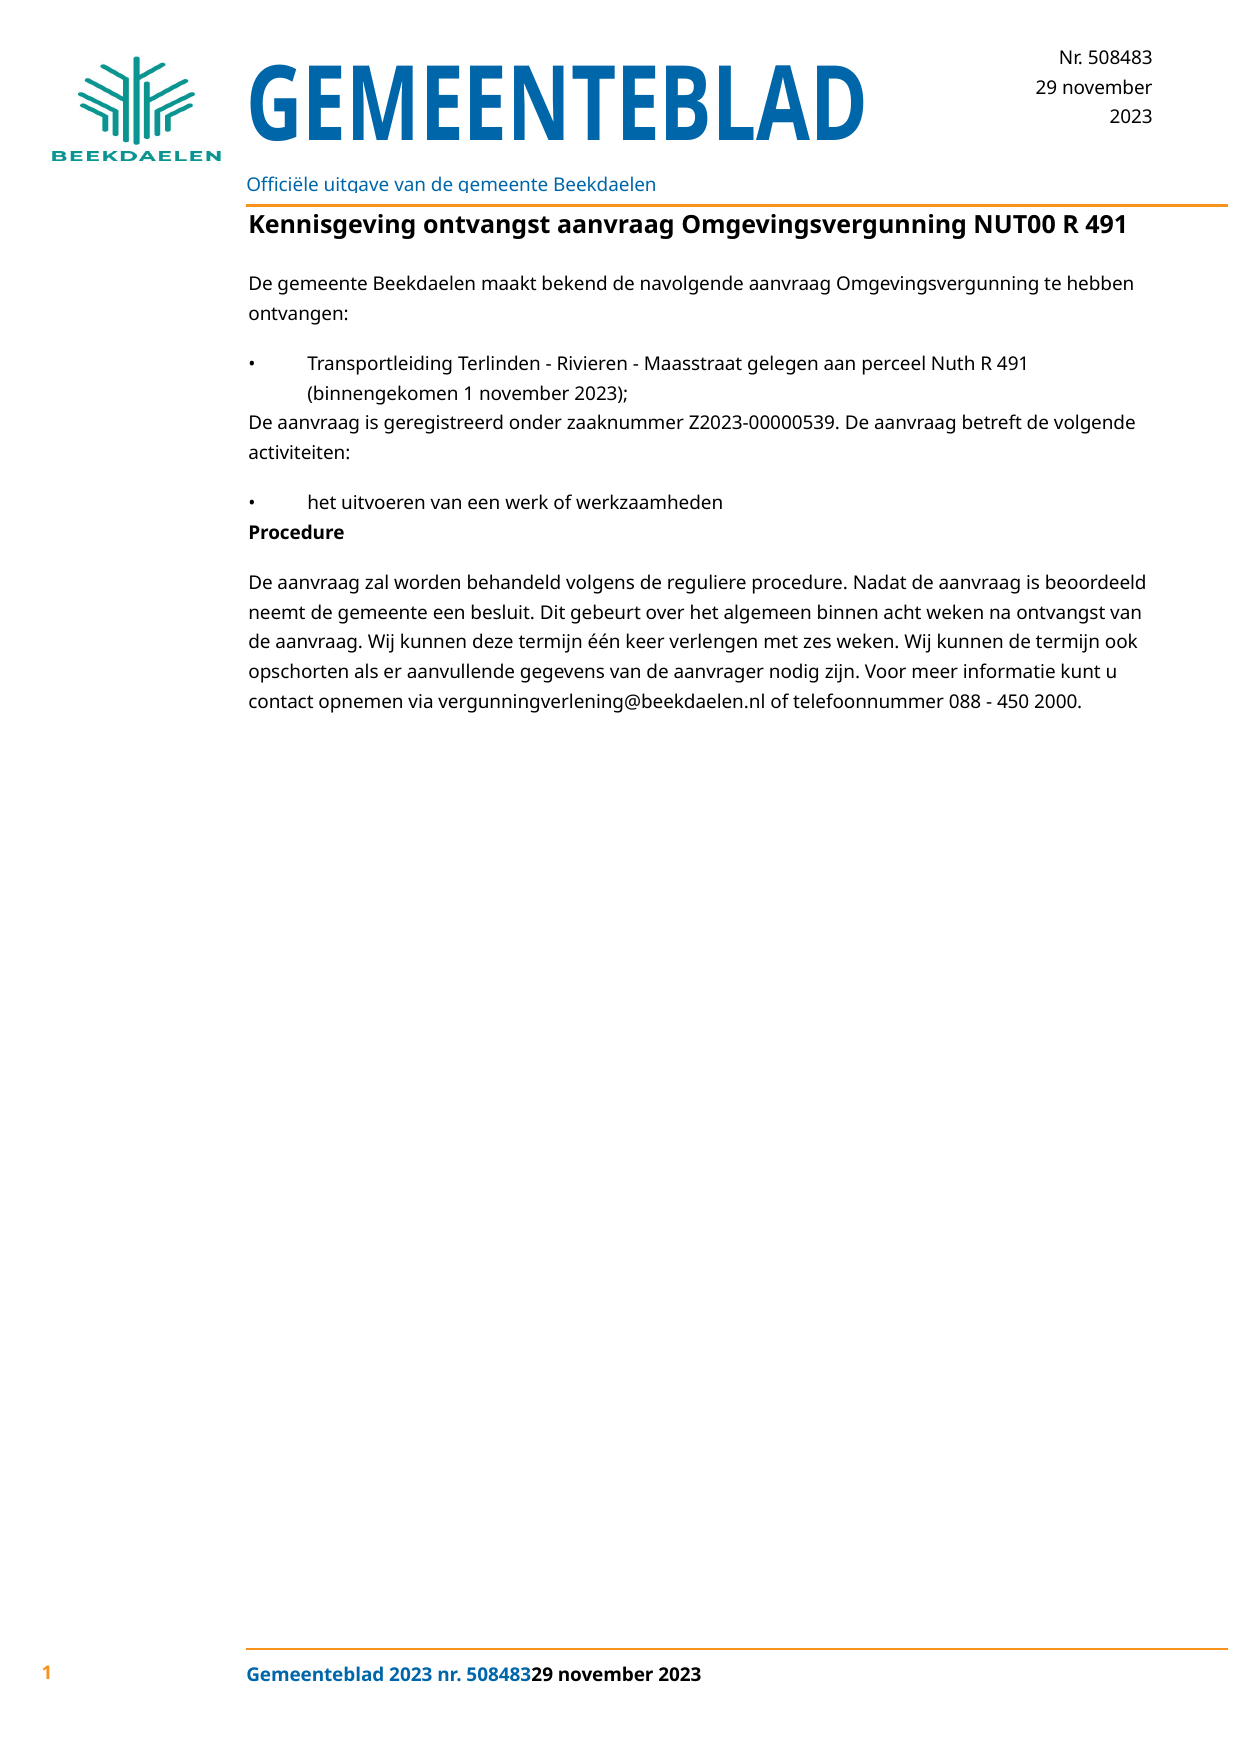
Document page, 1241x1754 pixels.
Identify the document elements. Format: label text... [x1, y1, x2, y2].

picture [41, 47, 231, 172]
list het uitvoeren van een werk of werkzaamheden [248, 489, 1152, 515]
text De aanvraag is geregistreerd onder zaaknummer Z2023-00000539. De aanvraag betreft de volgende activiteiten: [248, 409, 1152, 465]
text De gemeente Beekdaelen maakt bekend de navolgende aanvraag Omgevingsvergunning te hebben ontvangen: [248, 270, 1152, 326]
list Transportleiding Terlinden - Rivieren - Maasstraat gelegen aan perceel Nuth R 491 (binnengekomen 1 november 2023); [248, 350, 1152, 406]
text Procedure [248, 519, 1152, 545]
text Kennisgeving ontvangst aanvraag Omgevingsvergunning NUT00 R 491 [248, 207, 1152, 241]
text De aanvraag zal worden behandeld volgens de reguliere procedure. Nadat de aanvraag is beoordeeld neemt de gemeente een besluit. Dit gebeurt over het algemeen binnen acht weken na ontvangst van de aanvraag. Wij kunnen deze termijn één keer verlengen met zes weken. Wij kunnen de termijn ook opschorten als er aanvullende gegevens van de aanvrager nodig zijn. Voor meer informatie kunt u contact opnemen via vergunningverlening@beekdaelen.nl of telefoonnummer 088 - 450 2000. [248, 569, 1152, 713]
